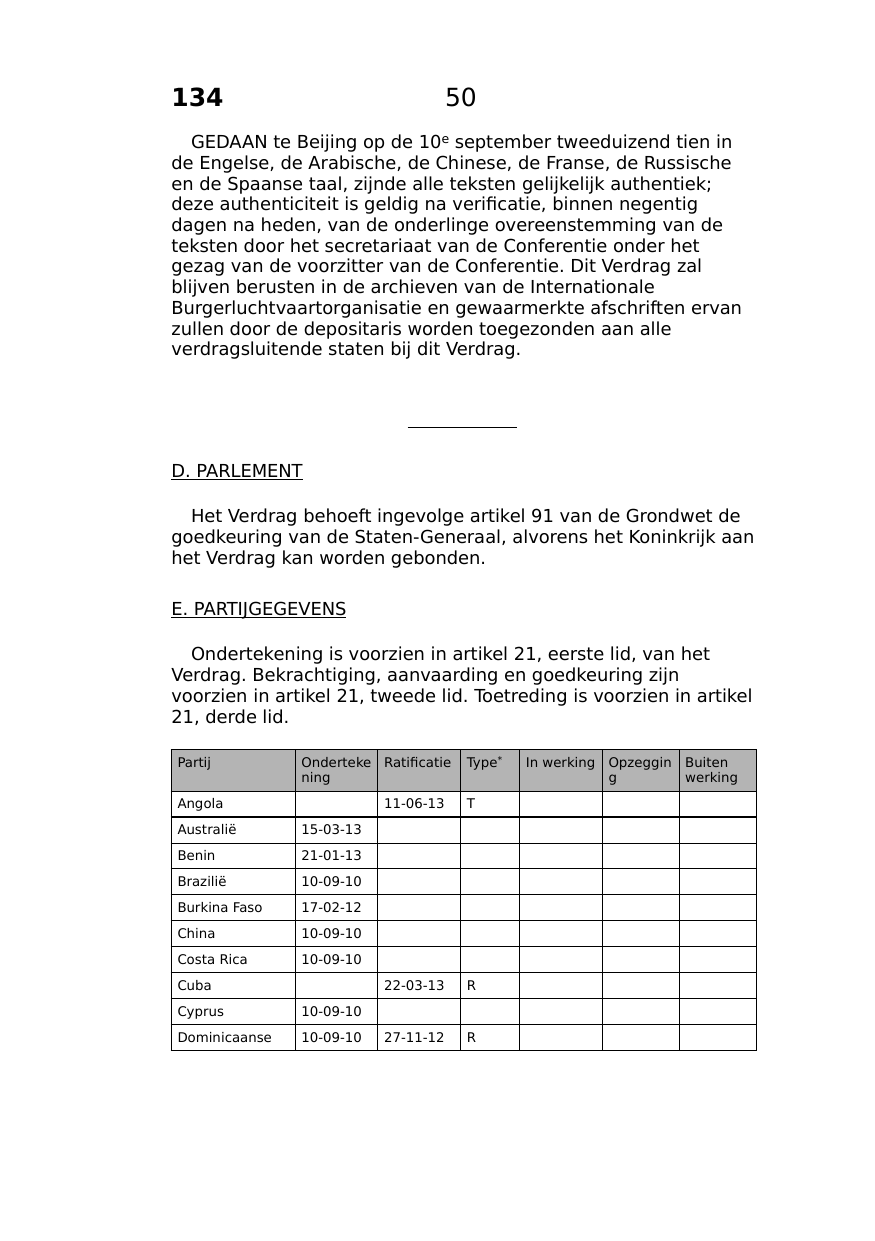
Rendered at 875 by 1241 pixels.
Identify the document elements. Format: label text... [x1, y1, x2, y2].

table_cell [680, 895, 756, 920]
table_cell 10-09-10 [296, 1025, 377, 1050]
text Het Verdrag behoeft ingevolge artikel 91 van de Grondwet de goedkeuring van de Staten-Generaal, alvorens het Koninkrijk aan het Verdrag kan worden gebonden. [171, 506, 756, 568]
table_cell [461, 818, 519, 842]
table_cell [603, 999, 679, 1024]
table_cell [520, 973, 602, 998]
table_cell [378, 999, 460, 1024]
table_cell Australië [172, 818, 295, 842]
table_cell Benin [172, 844, 295, 868]
table_cell [378, 844, 460, 868]
table_cell China [172, 921, 295, 946]
table_cell [603, 818, 679, 842]
table_cell [520, 818, 602, 842]
table_cell [296, 973, 377, 998]
table_cell 10-09-10 [296, 999, 377, 1024]
table_cell [603, 1025, 679, 1050]
table_cell R [461, 1025, 519, 1050]
table_cell [461, 999, 519, 1024]
table_cell 10-09-10 [296, 869, 377, 894]
table_cell [520, 921, 602, 946]
table_cell [520, 947, 602, 972]
table_cell [378, 921, 460, 946]
table_cell 11-06-13 [378, 792, 460, 816]
table_cell [378, 947, 460, 972]
table_cell [680, 844, 756, 868]
table_cell [461, 895, 519, 920]
table_cell 27-11-12 [378, 1025, 460, 1050]
subtitle E. PARTIJGEGEVENS [171, 598, 756, 619]
table_header Type* [461, 750, 519, 791]
table_cell Costa Rica [172, 947, 295, 972]
table_cell [461, 921, 519, 946]
table_cell [378, 869, 460, 894]
table_cell [680, 1025, 756, 1050]
table_cell [680, 973, 756, 998]
table_cell 10-09-10 [296, 947, 377, 972]
table_cell Brazilië [172, 869, 295, 894]
table_cell Angola [172, 792, 295, 816]
table_cell Cyprus [172, 999, 295, 1024]
text Ondertekening is voorzien in artikel 21, eerste lid, van het Verdrag. Bekrachtiging, aanvaarding en goedkeuring zijn voorzien in artikel 21, tweede lid. Toetreding is voorzien in artikel 21, derde lid. [171, 644, 756, 727]
text GEDAAN te Beijing op de 10e september tweeduizend tien in de Engelse, de Arabische, de Chinese, de Franse, de Russische en de Spaanse taal, zijnde alle teksten gelijkelijk authentiek; deze authenticiteit is geldig na verificatie, binnen negentig dagen na heden, van de onderlinge overeenstemming van de teksten door het secretariaat van de Conferentie onder het gezag van de voorzitter van de Conferentie. Dit Verdrag zal blijven berusten in de archieven van de Internationale Burgerluchtvaartorganisatie en gewaarmerkte afschriften ervan zullen door de depositaris worden toegezonden aan alle verdragsluitende staten bij dit Verdrag. [171, 132, 756, 360]
table_cell [603, 921, 679, 946]
table_cell [520, 895, 602, 920]
table_cell [680, 792, 756, 816]
table_cell [378, 895, 460, 920]
table_header Partij [172, 750, 295, 791]
table_cell 22-03-13 [378, 973, 460, 998]
table_cell [680, 818, 756, 842]
table_cell R [461, 973, 519, 998]
table_cell T [461, 792, 519, 816]
table_cell [520, 869, 602, 894]
table_cell [680, 921, 756, 946]
table_cell [603, 792, 679, 816]
table_cell [461, 869, 519, 894]
table_cell 17-02-12 [296, 895, 377, 920]
table_cell Cuba [172, 973, 295, 998]
table_cell [603, 947, 679, 972]
table_cell [680, 947, 756, 972]
table_cell 15-03-13 [296, 818, 377, 842]
table_cell 10-09-10 [296, 921, 377, 946]
table_header Ondertekening [296, 750, 377, 791]
table_cell Dominicaanse [172, 1025, 295, 1050]
table_cell [520, 999, 602, 1024]
table_cell [680, 869, 756, 894]
table_header In werking [520, 750, 602, 791]
table_cell [520, 1025, 602, 1050]
table_cell [378, 818, 460, 842]
table_cell [603, 973, 679, 998]
table_cell [603, 895, 679, 920]
table_header Ratificatie [378, 750, 460, 791]
table_cell [520, 792, 602, 816]
table_cell [461, 947, 519, 972]
table_cell Burkina Faso [172, 895, 295, 920]
table_cell 21-01-13 [296, 844, 377, 868]
table_cell [461, 844, 519, 868]
table_header Opzegging [603, 750, 679, 791]
table_cell [603, 844, 679, 868]
subtitle D. PARLEMENT [171, 461, 756, 481]
table_cell [296, 792, 377, 816]
table_cell [603, 869, 679, 894]
table_header Buiten werking [680, 750, 756, 791]
table_cell [520, 844, 602, 868]
table_cell [680, 999, 756, 1024]
